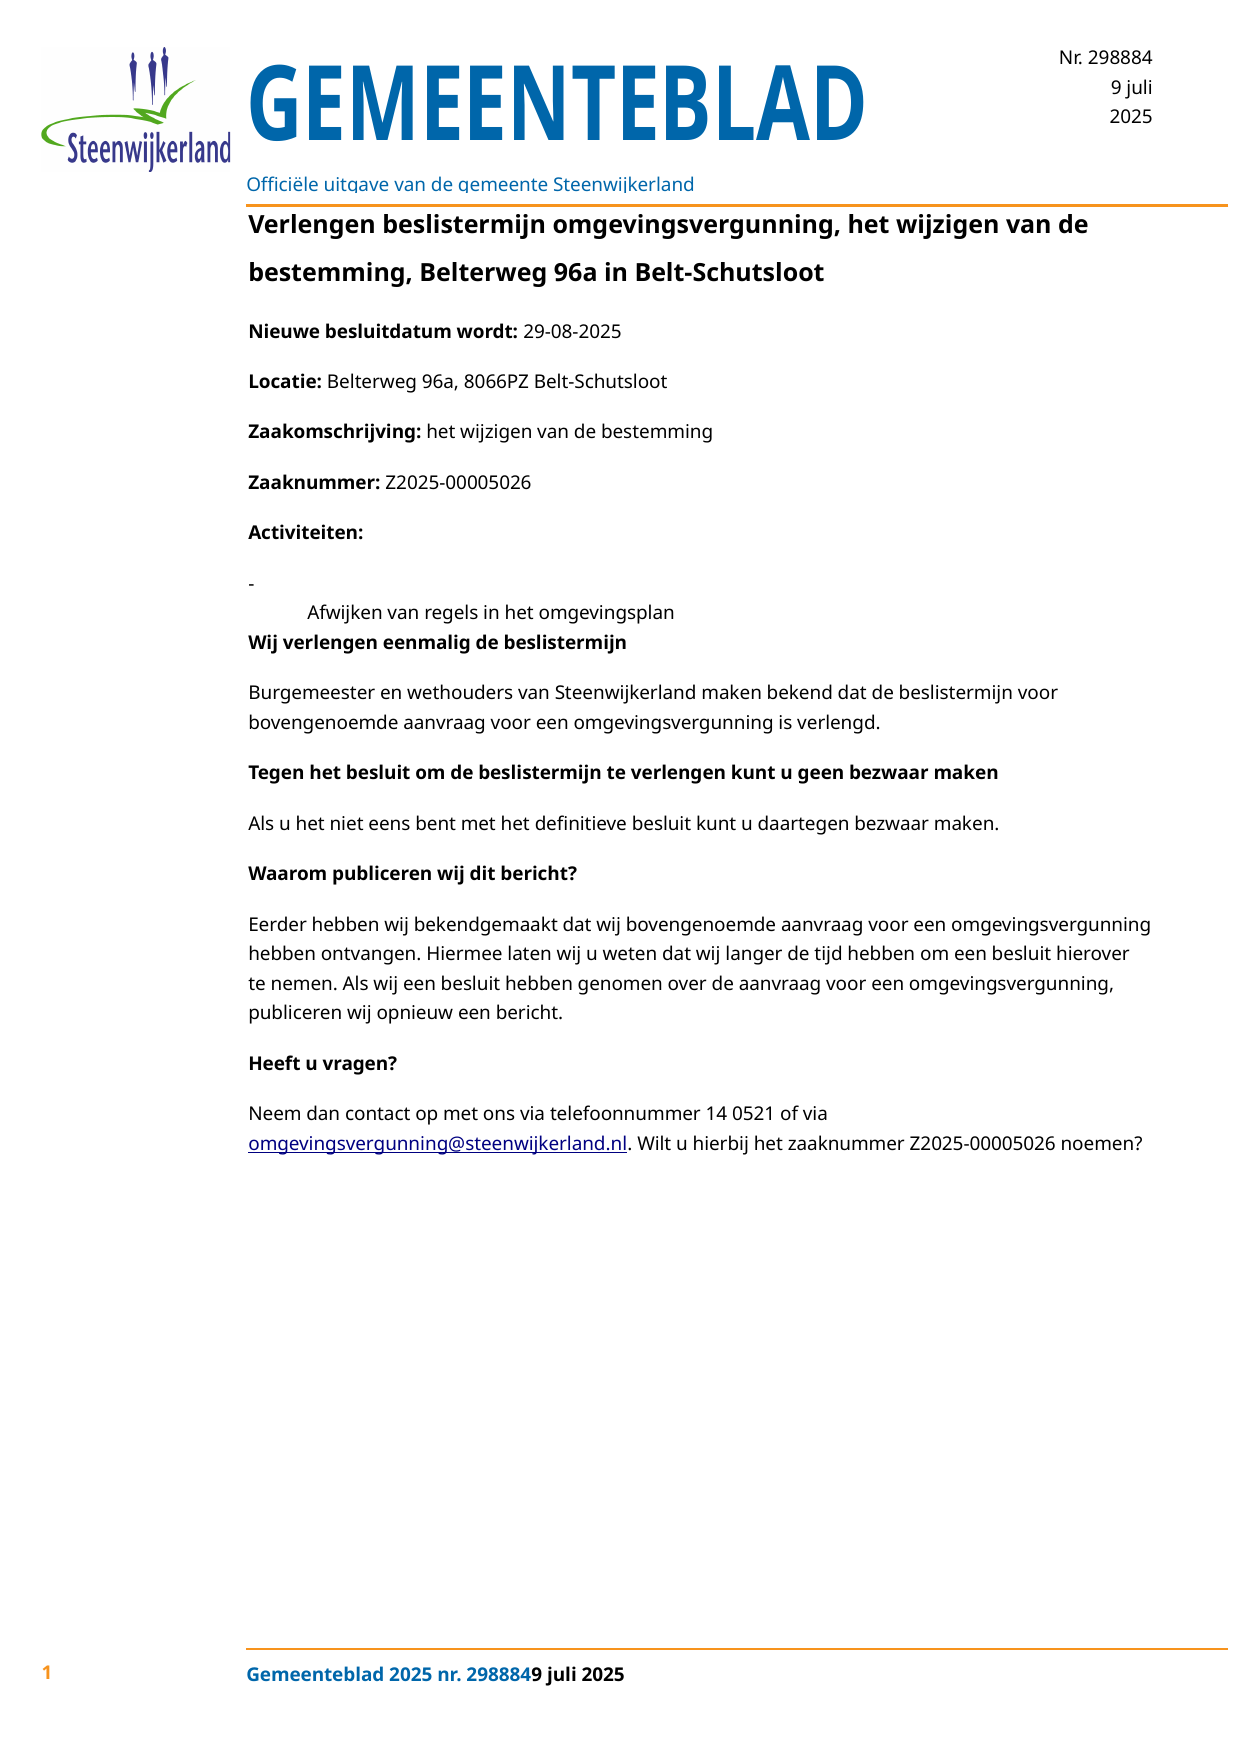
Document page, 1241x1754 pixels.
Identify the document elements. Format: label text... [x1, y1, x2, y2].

text Activiteiten: [248, 519, 1152, 545]
text Waarom publiceren wij dit bericht? [248, 860, 1152, 886]
text Verlengen beslistermijn omgevingsvergunning, het wijzigen van de bestemming, Belterweg 96a in Belt-Schutsloot [248, 207, 1152, 288]
picture [41, 47, 231, 172]
text Tegen het besluit om de beslistermijn te verlengen kunt u geen bezwaar maken [248, 759, 1152, 785]
text Heeft u vragen? [248, 1050, 1152, 1076]
text Zaaknummer: Z2025-00005026 [248, 469, 1152, 495]
list Afwijken van regels in het omgevingsplan [248, 599, 1152, 625]
text Nieuwe besluitdatum wordt: 29-08-2025 [248, 318, 1152, 344]
text Locatie: Belterweg 96a, 8066PZ Belt-Schutsloot [248, 368, 1152, 394]
text Eerder hebben wij bekendgemaakt dat wij bovengenoemde aanvraag voor een omgevingsvergunning hebben ontvangen. Hiermee laten wij u weten dat wij langer de tijd hebben om een besluit hierover te nemen. Als wij een besluit hebben genomen over de aanvraag voor een omgevingsvergunning, publiceren wij opnieuw een bericht. [248, 911, 1152, 1025]
text Wij verlengen eenmalig de beslistermijn [248, 629, 1152, 655]
text Neem dan contact op met ons via telefoonnummer 14 0521 of via omgevingsvergunning@steenwijkerland.nl. Wilt u hierbij het zaaknummer Z2025-00005026 noemen? [248, 1100, 1152, 1156]
text Burgemeester en wethouders van Steenwijkerland maken bekend dat de beslistermijn voor bovengenoemde aanvraag voor een omgevingsvergunning is verlengd. [248, 679, 1152, 735]
text Zaakomschrijving: het wijzigen van de bestemming [248, 419, 1152, 444]
text Als u het niet eens bent met het definitieve besluit kunt u daartegen bezwaar maken. [248, 810, 1152, 836]
